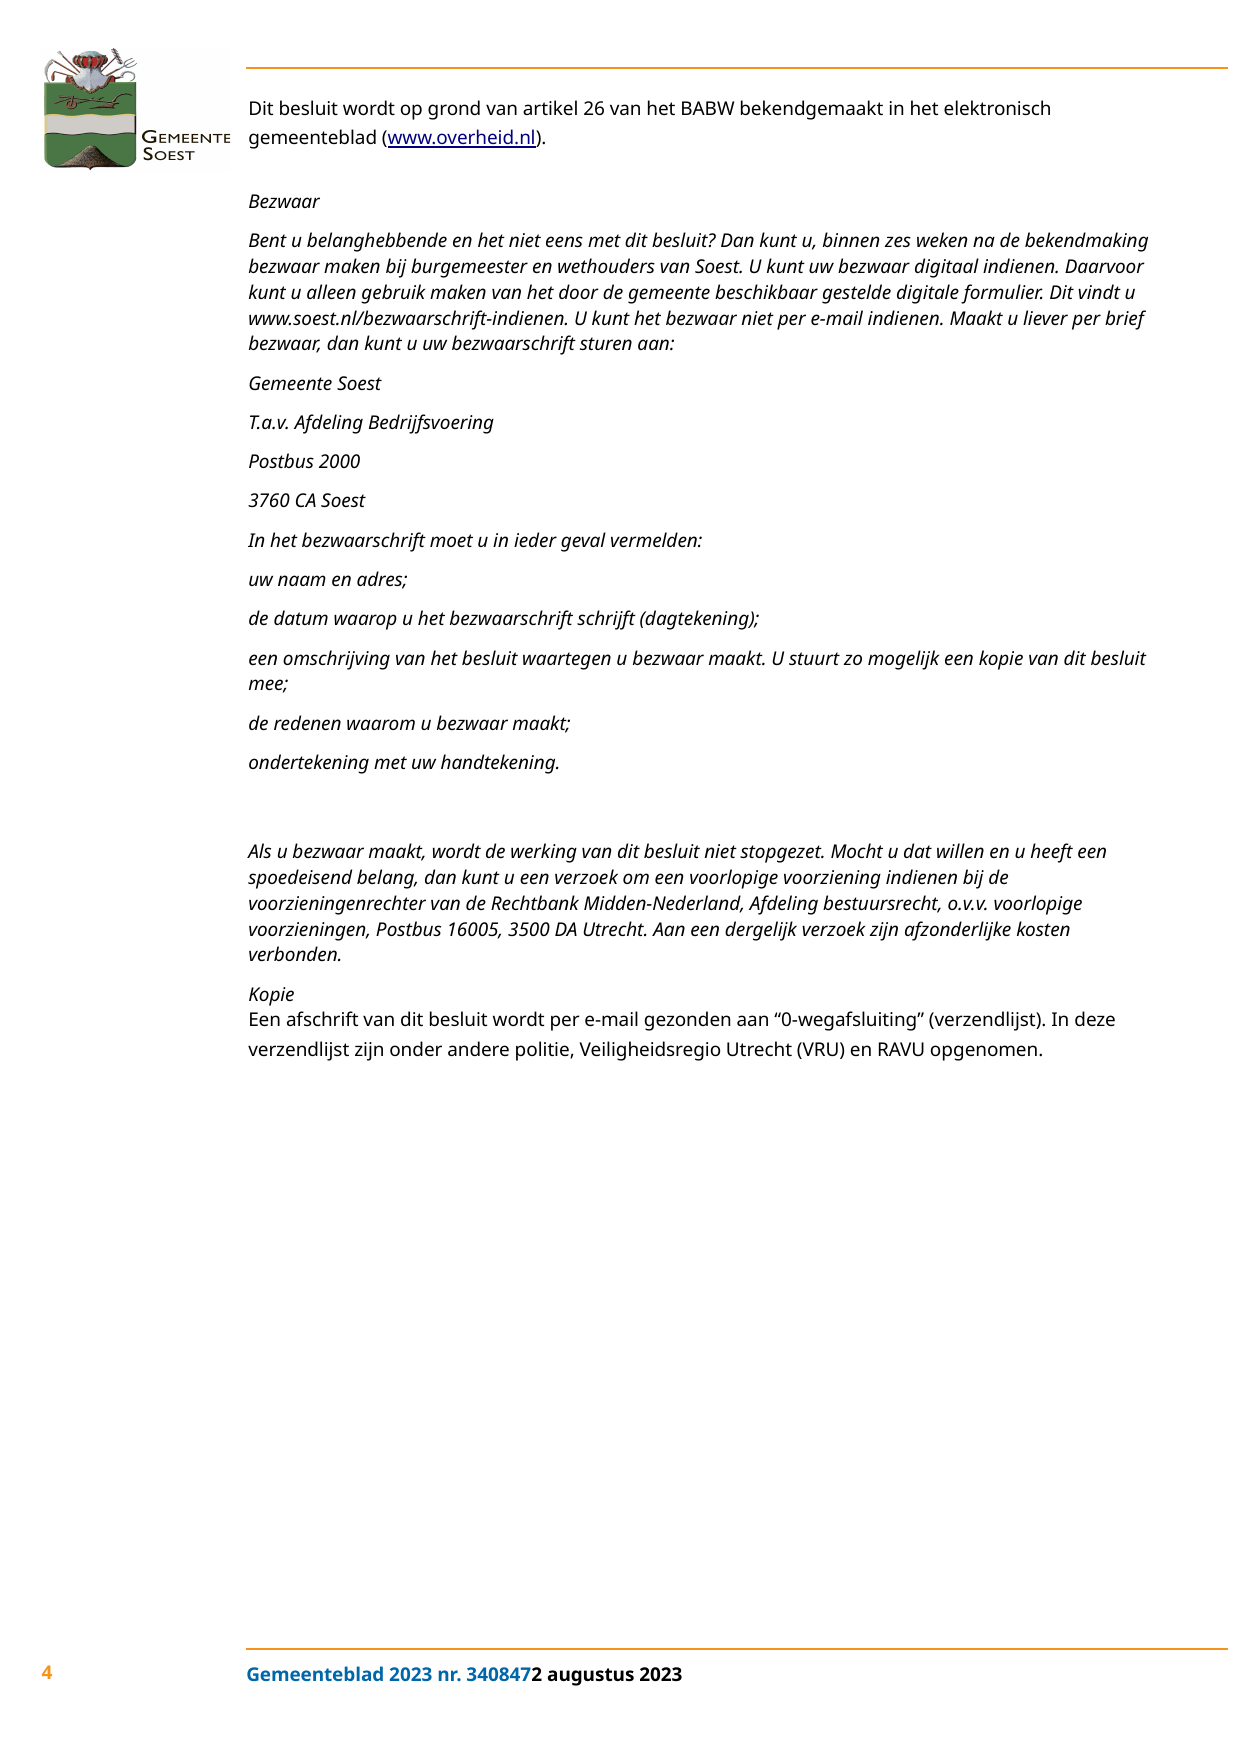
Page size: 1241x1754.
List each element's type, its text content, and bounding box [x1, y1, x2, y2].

text Dit besluit wordt op grond van artikel 26 van het BABW bekendgemaakt in het elektronisch gemeenteblad (www.overheid.nl). [248, 95, 1152, 150]
text Als u bezwaar maakt, wordt de werking van dit besluit niet stopgezet. Mocht u dat willen en u heeft een spoedeisend belang, dan kunt u een verzoek om een voorlopige voorziening indienen bij de voorzieningenrechter van de Rechtbank Midden-Nederland, Afdeling bestuursrecht, o.v.v. voorlopige voorzieningen, Postbus 16005, 3500 DA Utrecht. Aan een dergelijk verzoek zijn afzonderlijke kosten verbonden. [248, 839, 1152, 967]
text Bezwaar [248, 188, 1152, 214]
text Bent u belanghebbende en het niet eens met dit besluit? Dan kunt u, binnen zes weken na de bekendmaking bezwaar maken bij burgemeester en wethouders van Soest. U kunt uw bezwaar digitaal indienen. Daarvoor kunt u alleen gebruik maken van het door de gemeente beschikbaar gestelde digitale formulier. Dit vindt u www.soest.nl/bezwaarschrift-indienen. U kunt het bezwaar niet per e-mail indienen. Maakt u liever per brief bezwaar, dan kunt u uw bezwaarschrift sturen aan: [248, 228, 1152, 356]
text een omschrijving van het besluit waartegen u bezwaar maakt. U stuurt zo mogelijk een kopie van dit besluit mee; [248, 645, 1152, 696]
text uw naam en adres; [248, 566, 1152, 592]
text ondertekening met uw handtekening. [248, 749, 1152, 775]
text de datum waarop u het bezwaarschrift schrijft (dagtekening); [248, 605, 1152, 631]
text Een afschrift van dit besluit wordt per e-mail gezonden aan “0-wegafsluiting” (verzendlijst). In deze verzendlijst zijn onder andere politie, Veiligheidsregio Utrecht (VRU) en RAVU opgenomen. [248, 1007, 1152, 1062]
text In het bezwaarschrift moet u in ieder geval vermelden: [248, 527, 1152, 553]
text de redenen waarom u bezwaar maakt; [248, 710, 1152, 735]
text Postbus 2000 [248, 448, 1152, 474]
text T.a.v. Afdeling Bedrijfsvoering [248, 409, 1152, 435]
text Gemeente Soest [248, 370, 1152, 396]
text 3760 CA Soest [248, 488, 1152, 513]
picture [41, 47, 231, 172]
text Kopie [248, 981, 1152, 1007]
